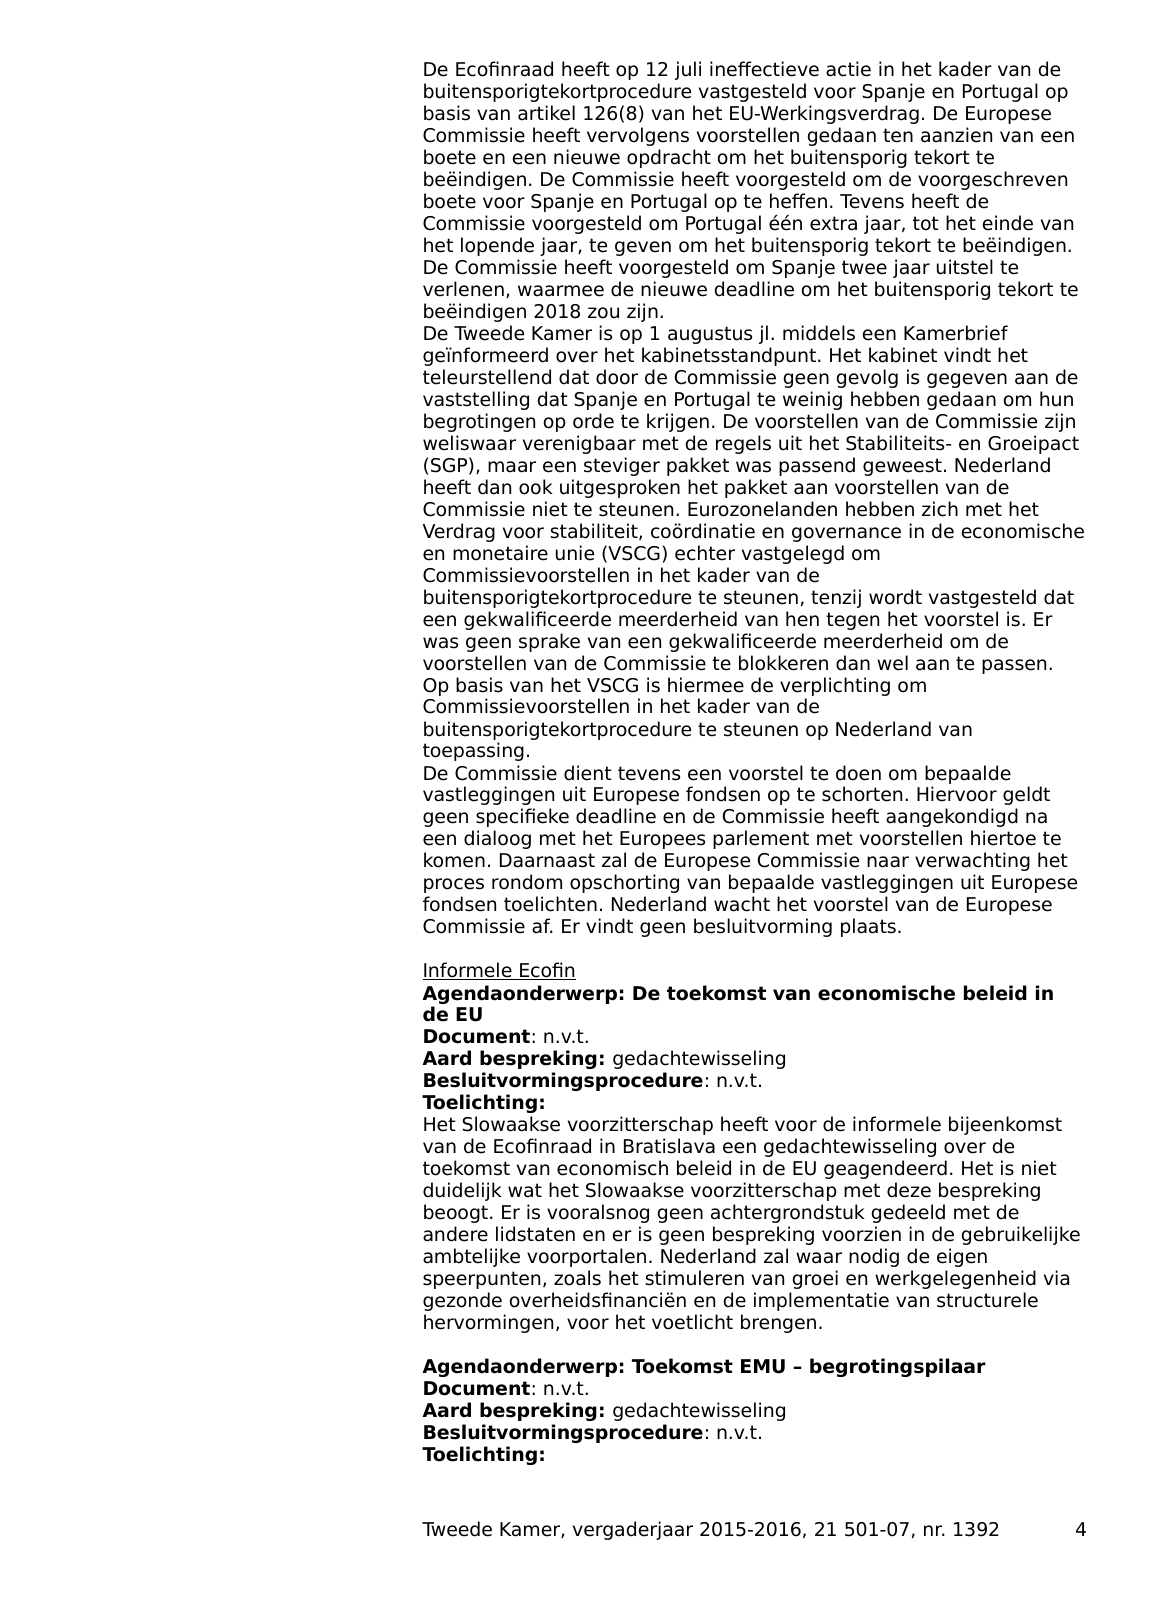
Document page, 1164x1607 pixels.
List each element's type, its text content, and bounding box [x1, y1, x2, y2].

text Het Slowaakse voorzitterschap heeft voor de informele bijeenkomst van de Ecofinraad in Bratislava een gedachtewisseling over de toekomst van economisch beleid in de EU geagendeerd. Het is niet duidelijk wat het Slowaakse voorzitterschap met deze bespreking beoogt. Er is vooralsnog geen achtergrondstuk gedeeld met de andere lidstaten en er is geen bespreking voorzien in de gebruikelijke ambtelijke voorportalen. Nederland zal waar nodig de eigen speerpunten, zoals het stimuleren van groei en werkgelegenheid via gezonde overheidsfinanciën en de implementatie van structurele hervormingen, voor het voetlicht brengen. [422, 1114, 1087, 1334]
text Toelichting: [422, 1444, 1087, 1466]
text Document: n.v.t. [422, 1378, 1087, 1400]
text Informele Ecofin [422, 960, 1087, 982]
text De Commissie dient tevens een voorstel te doen om bepaalde vastleggingen uit Europese fondsen op te schorten. Hiervoor geldt geen specifieke deadline en de Commissie heeft aangekondigd na een dialoog met het Europees parlement met voorstellen hiertoe te komen. Daarnaast zal de Europese Commissie naar verwachting het proces rondom opschorting van bepaalde vastleggingen uit Europese fondsen toelichten. Nederland wacht het voorstel van de Europese Commissie af. Er vindt geen besluitvorming plaats. [422, 762, 1087, 938]
text De Tweede Kamer is op 1 augustus jl. middels een Kamerbrief geïnformeerd over het kabinetsstandpunt. Het kabinet vindt het teleurstellend dat door de Commissie geen gevolg is gegeven aan de vaststelling dat Spanje en Portugal te weinig hebben gedaan om hun begrotingen op orde te krijgen. De voorstellen van de Commissie zijn weliswaar verenigbaar met de regels uit het Stabiliteits- en Groeipact (SGP), maar een steviger pakket was passend geweest. Nederland heeft dan ook uitgesproken het pakket aan voorstellen van de Commissie niet te steunen. Eurozonelanden hebben zich met het Verdrag voor stabiliteit, coördinatie en governance in de economische en monetaire unie (VSCG) echter vastgelegd om Commissievoorstellen in het kader van de buitensporigtekortprocedure te steunen, tenzij wordt vastgesteld dat een gekwalificeerde meerderheid van hen tegen het voorstel is. Er was geen sprake van een gekwalificeerde meerderheid om de voorstellen van de Commissie te blokkeren dan wel aan te passen. Op basis van het VSCG is hiermee de verplichting om Commissievoorstellen in het kader van de buitensporigtekortprocedure te steunen op Nederland van toepassing. [422, 323, 1087, 762]
text Aard bespreking: gedachtewisseling [422, 1400, 1087, 1422]
text Document: n.v.t. [422, 1026, 1087, 1048]
text Agendaonderwerp: De toekomst van economische beleid in de EU [422, 982, 1087, 1026]
text Besluitvormingsprocedure: n.v.t. [422, 1070, 1087, 1092]
text Besluitvormingsprocedure: n.v.t. [422, 1422, 1087, 1444]
text Agendaonderwerp: Toekomst EMU – begrotingspilaar [422, 1356, 1087, 1378]
text Aard bespreking: gedachtewisseling [422, 1048, 1087, 1070]
text De Ecofinraad heeft op 12 juli ineffectieve actie in het kader van de buitensporigtekortprocedure vastgesteld voor Spanje en Portugal op basis van artikel 126(8) van het EU-Werkingsverdrag. De Europese Commissie heeft vervolgens voorstellen gedaan ten aanzien van een boete en een nieuwe opdracht om het buitensporig tekort te beëindigen. De Commissie heeft voorgesteld om de voorgeschreven boete voor Spanje en Portugal op te heffen. Tevens heeft de Commissie voorgesteld om Portugal één extra jaar, tot het einde van het lopende jaar, te geven om het buitensporig tekort te beëindigen. De Commissie heeft voorgesteld om Spanje twee jaar uitstel te verlenen, waarmee de nieuwe deadline om het buitensporig tekort te beëindigen 2018 zou zijn. [422, 59, 1087, 323]
text Toelichting: [422, 1092, 1087, 1114]
